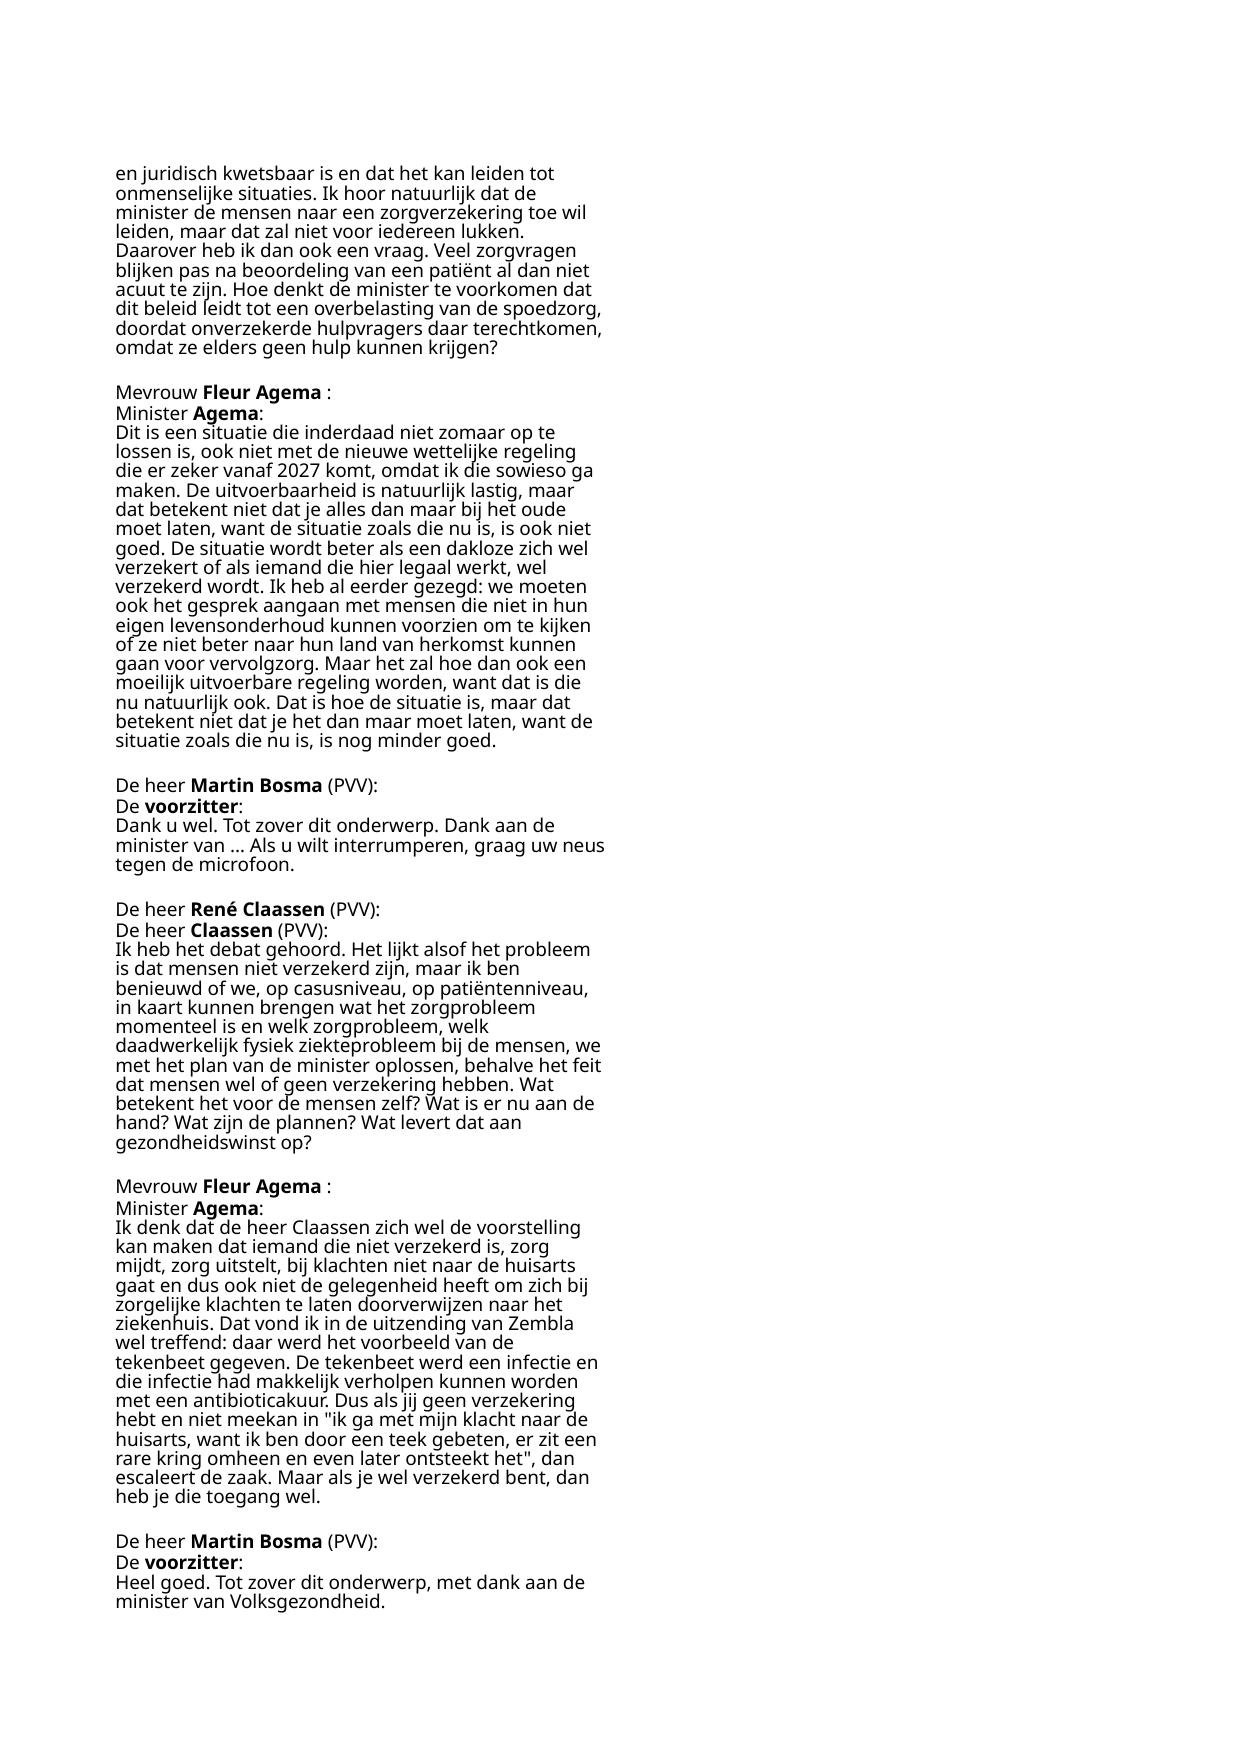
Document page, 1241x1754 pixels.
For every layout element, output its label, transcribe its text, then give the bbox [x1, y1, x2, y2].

text Mevrouw Fleur Agema : [115, 379, 605, 404]
text De heer Claassen (PVV): [115, 922, 605, 941]
text De heer Martin Bosma (PVV): [115, 1529, 605, 1554]
text De heer René Claassen (PVV): [115, 896, 605, 922]
text De heer Martin Bosma (PVV): [115, 772, 605, 798]
text De voorzitter: [115, 798, 605, 817]
text Minister Agema: [115, 1199, 605, 1219]
text De voorzitter: [115, 1554, 605, 1574]
text en juridisch kwetsbaar is en dat het kan leiden tot onmenselijke situaties. Ik hoor natuurlijk dat de minister de mensen naar een zorgverzekering toe wil leiden, maar dat zal niet voor iedereen lukken. Daarover heb ik dan ook een vraag. Veel zorgvragen blijken pas na beoordeling van een patiënt al dan niet acuut te zijn. Hoe denkt de minister te voorkomen dat dit beleid leidt tot een overbelasting van de spoedzorg, doordat onverzekerde hulpvragers daar terechtkomen, omdat ze elders geen hulp kunnen krijgen? [115, 165, 605, 358]
text Minister Agema: [115, 404, 605, 424]
text Ik denk dat de heer Claassen zich wel de voorstelling kan maken dat iemand die niet verzekerd is, zorg mijdt, zorg uitstelt, bij klachten niet naar de huisarts gaat en dus ook niet de gelegenheid heeft om zich bij zorgelijke klachten te laten doorverwijzen naar het ziekenhuis. Dat vond ik in de uitzending van Zembla wel treffend: daar werd het voorbeeld van de tekenbeet gegeven. De tekenbeet werd een infectie en die infectie had makkelijk verholpen kunnen worden met een antibioticakuur. Dus als jij geen verzekering hebt en niet meekan in "ik ga met mijn klacht naar de huisarts, want ik ben door een teek gebeten, er zit een rare kring omheen en even later ontsteekt het", dan escaleert de zaak. Maar als je wel verzekerd bent, dan heb je die toegang wel. [115, 1219, 605, 1508]
text Dank u wel. Tot zover dit onderwerp. Dank aan de minister van … Als u wilt interrumperen, graag uw neus tegen de microfoon. [115, 817, 605, 875]
text Heel goed. Tot zover dit onderwerp, met dank aan de minister van Volksgezondheid. [115, 1574, 605, 1612]
text Mevrouw Fleur Agema : [115, 1174, 605, 1199]
text Dit is een situatie die inderdaad niet zomaar op te lossen is, ook niet met de nieuwe wettelijke regeling die er zeker vanaf 2027 komt, omdat ik die sowieso ga maken. De uitvoerbaarheid is natuurlijk lastig, maar dat betekent niet dat je alles dan maar bij het oude moet laten, want de situatie zoals die nu is, is ook niet goed. De situatie wordt beter als een dakloze zich wel verzekert of als iemand die hier legaal werkt, wel verzekerd wordt. Ik heb al eerder gezegd: we moeten ook het gesprek aangaan met mensen die niet in hun eigen levensonderhoud kunnen voorzien om te kijken of ze niet beter naar hun land van herkomst kunnen gaan voor vervolgzorg. Maar het zal hoe dan ook een moeilijk uitvoerbare regeling worden, want dat is die nu natuurlijk ook. Dat is hoe de situatie is, maar dat betekent niet dat je het dan maar moet laten, want de situatie zoals die nu is, is nog minder goed. [115, 424, 605, 751]
text Ik heb het debat gehoord. Het lijkt alsof het probleem is dat mensen niet verzekerd zijn, maar ik ben benieuwd of we, op casusniveau, op patiëntenniveau, in kaart kunnen brengen wat het zorgprobleem momenteel is en welk zorgprobleem, welk daadwerkelijk fysiek ziekteprobleem bij de mensen, we met het plan van de minister oplossen, behalve het feit dat mensen wel of geen verzekering hebben. Wat betekent het voor de mensen zelf? Wat is er nu aan de hand? Wat zijn de plannen? Wat levert dat aan gezondheidswinst op? [115, 941, 605, 1153]
